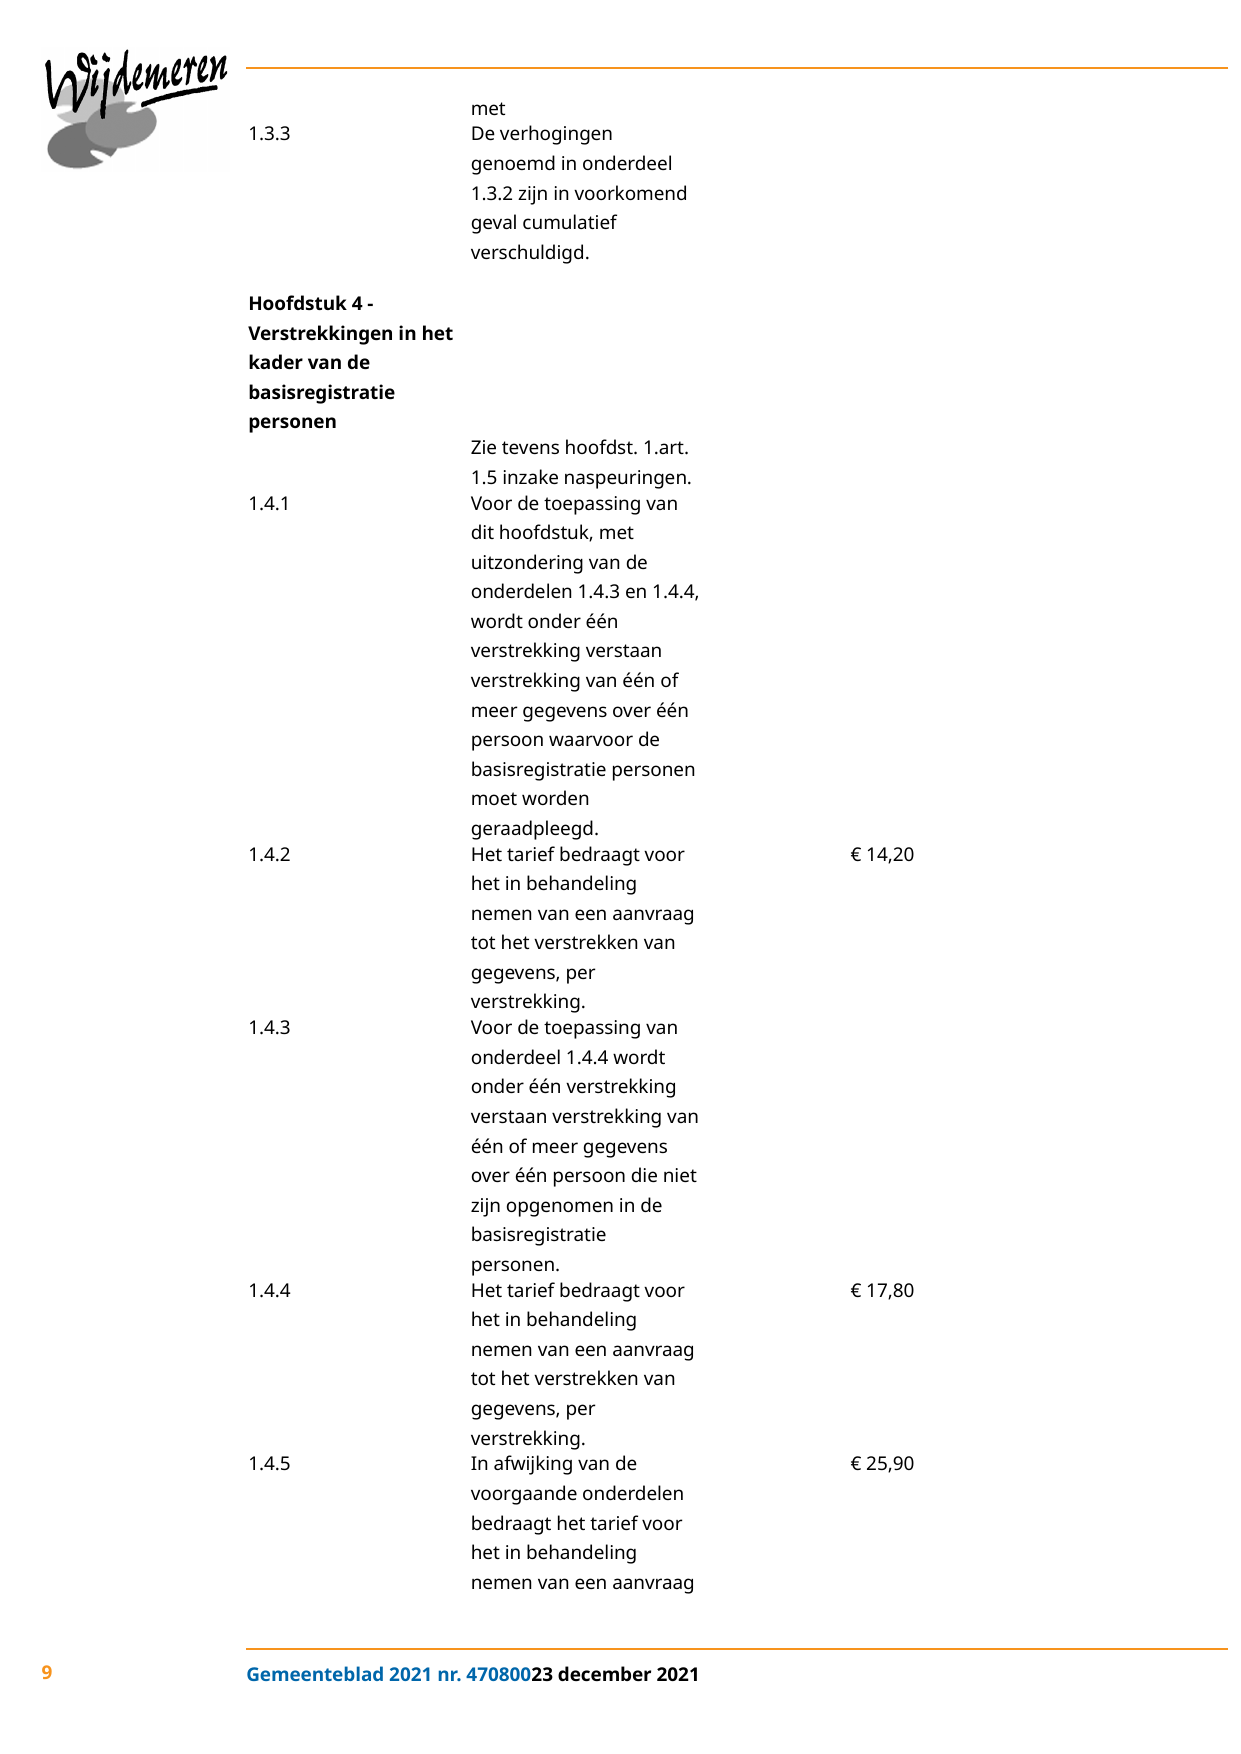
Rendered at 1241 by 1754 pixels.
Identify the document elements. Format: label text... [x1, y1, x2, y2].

table_cell [248, 265, 471, 290]
table_cell Het tarief bedraagt voor het in behandeling nemen van een aanvraag tot het verstrekken van gegevens, per verstrekking. [471, 1277, 700, 1451]
table_cell Zie tevens hoofdst. 1.art. 1.5 inzake naspeuringen. [471, 434, 700, 490]
table_cell met [471, 95, 700, 121]
table_cell [700, 1015, 850, 1277]
picture [41, 47, 231, 172]
table_cell [700, 121, 850, 264]
table_cell 1.4.5 [248, 1451, 471, 1594]
table_cell [850, 434, 1001, 490]
table_cell [700, 1451, 850, 1594]
table_cell [1001, 490, 1152, 841]
table_cell [1001, 121, 1152, 264]
table_cell [1001, 841, 1152, 1014]
table_cell [700, 841, 850, 1014]
table_cell [471, 265, 700, 290]
table_cell [700, 290, 850, 434]
table_cell Voor de toepassing van onderdeel 1.4.4 wordt onder één verstrekking verstaan verstrekking van één of meer gegevens over één persoon die niet zijn opgenomen in de basisregistratie personen. [471, 1015, 700, 1277]
table_cell [1001, 95, 1152, 121]
table_cell [700, 1277, 850, 1451]
table_cell € 17,80 [850, 1277, 1001, 1451]
table_cell [1001, 265, 1152, 290]
table_cell [850, 1015, 1001, 1277]
table_cell [850, 490, 1001, 841]
table_cell Hoofdstuk 4 - Verstrekkingen in het kader van de basisregistratie personen [248, 290, 471, 434]
table_cell [850, 290, 1001, 434]
table_cell [850, 121, 1001, 264]
table_cell Voor de toepassing van dit hoofdstuk, met uitzondering van de onderdelen 1.4.3 en 1.4.4, wordt onder één verstrekking verstaan verstrekking van één of meer gegevens over één persoon waarvoor de basisregistratie personen moet worden geraadpleegd. [471, 490, 700, 841]
table_cell 1.3.3 [248, 121, 471, 264]
table_cell € 14,20 [850, 841, 1001, 1014]
table_cell De verhogingen genoemd in onderdeel 1.3.2 zijn in voorkomend geval cumulatief verschuldigd. [471, 121, 700, 264]
table_cell [471, 290, 700, 434]
table_cell [700, 95, 850, 121]
table_cell [700, 490, 850, 841]
table_cell 1.4.2 [248, 841, 471, 1014]
table_cell [700, 265, 850, 290]
table_cell In afwijking van de voorgaande onderdelen bedraagt het tarief voor het in behandeling nemen van een aanvraag [471, 1451, 700, 1594]
table_cell [700, 434, 850, 490]
table_cell [850, 95, 1001, 121]
table_cell 1.4.4 [248, 1277, 471, 1451]
table_cell [1001, 290, 1152, 434]
table_cell 1.4.1 [248, 490, 471, 841]
table_cell € 25,90 [850, 1451, 1001, 1594]
table_cell [1001, 434, 1152, 490]
table_cell [248, 434, 471, 490]
table_cell [850, 265, 1001, 290]
table_cell 1.4.3 [248, 1015, 471, 1277]
table_cell Het tarief bedraagt voor het in behandeling nemen van een aanvraag tot het verstrekken van gegevens, per verstrekking. [471, 841, 700, 1014]
table_cell [248, 95, 471, 121]
table_cell [1001, 1451, 1152, 1594]
table_cell [1001, 1277, 1152, 1451]
table_cell [1001, 1015, 1152, 1277]
